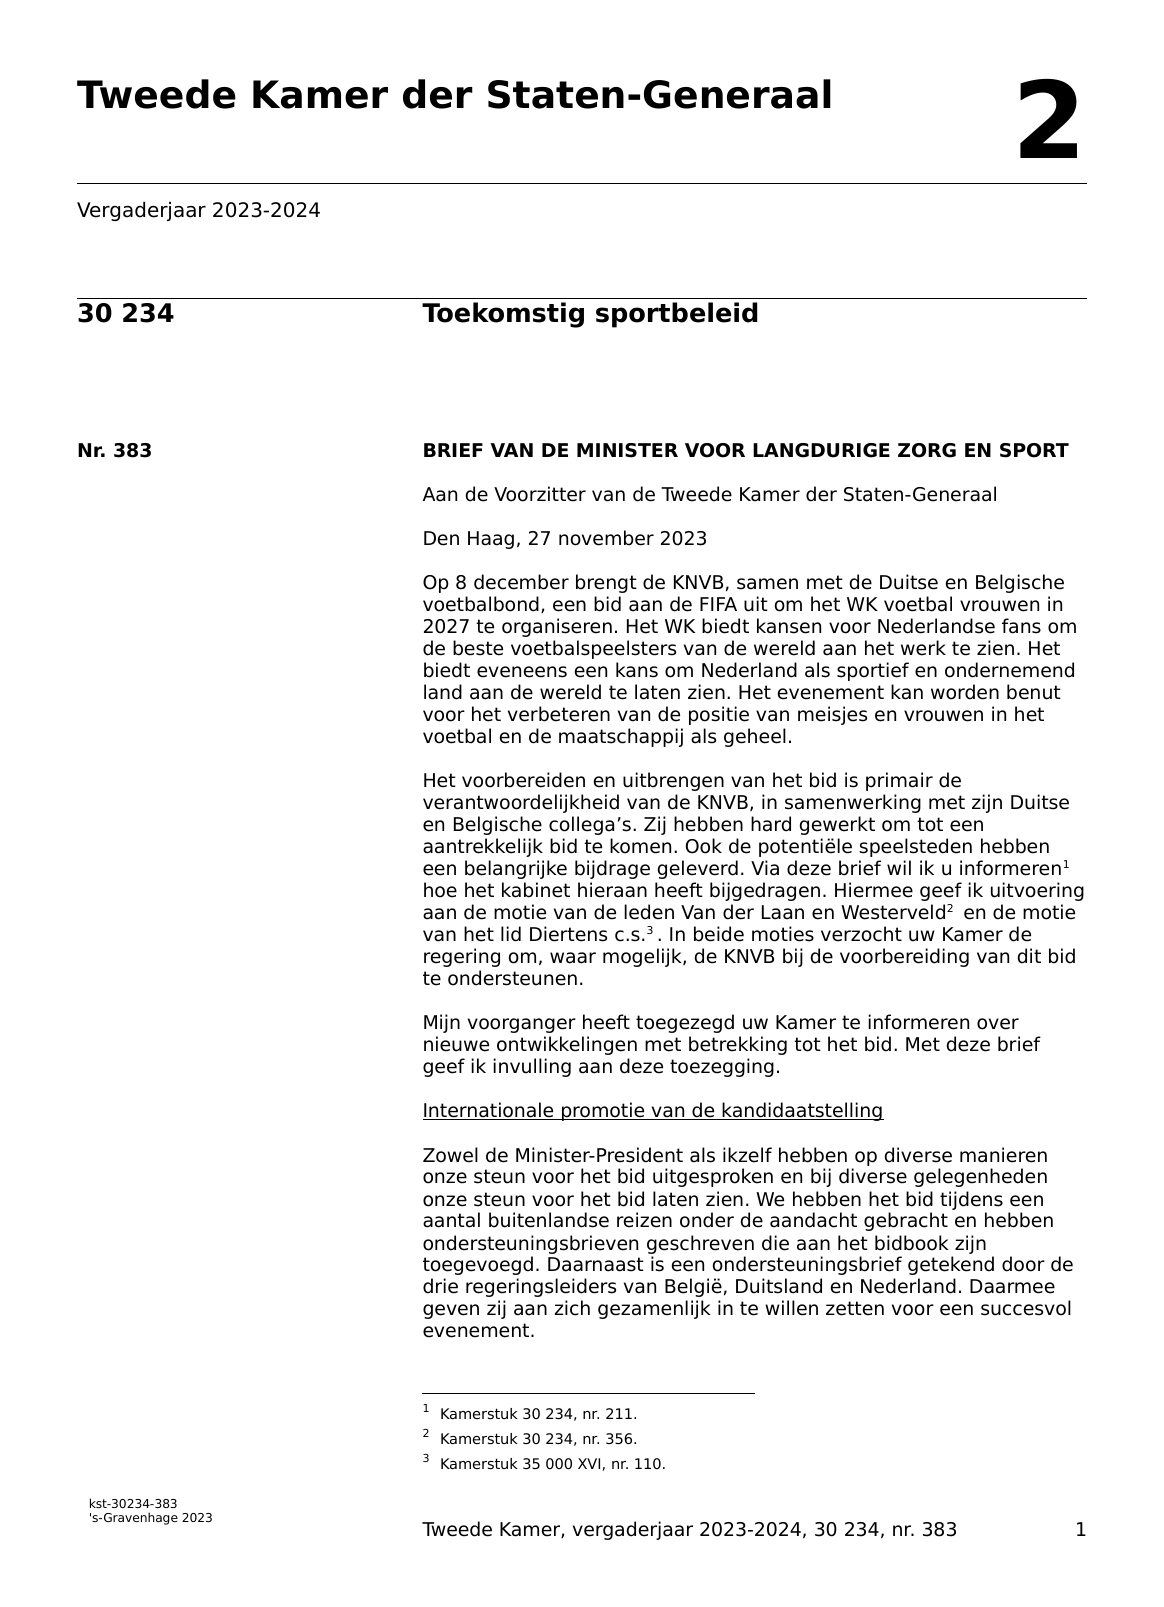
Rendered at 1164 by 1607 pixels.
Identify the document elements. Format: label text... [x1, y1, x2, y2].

table_header Tweede Kamer der Staten-Generaal [77, 59, 886, 183]
text Kamerstuk 30 234, nr. 356. [422, 1427, 1087, 1449]
text Mijn voorganger heeft toegezegd uw Kamer te informeren over nieuwe ontwikkelingen met betrekking tot het bid. Met deze brief geef ik invulling aan deze toezegging. [422, 1012, 1087, 1078]
text Aan de Voorzitter van de Tweede Kamer der Staten-Generaal [422, 484, 1087, 506]
subtitle Nr. 383 BRIEF VAN DE MINISTER VOOR LANGDURIGE ZORG EN SPORT [77, 440, 1087, 462]
subtitle Internationale promotie van de kandidaatstelling [422, 1100, 1087, 1122]
text Het voorbereiden en uitbrengen van het bid is primair de verantwoordelijkheid van de KNVB, in samenwerking met zijn Duitse en Belgische collega’s. Zij hebben hard gewerkt om tot een aantrekkelijk bid te komen. Ook de potentiële speelsteden hebben een belangrijke bijdrage geleverd. Via deze brief wil ik u informeren hoe het kabinet hieraan heeft bijgedragen. Hiermee geef ik uitvoering aan de motie van de leden Van der Laan en Westerveld en de motie van het lid Diertens c.s.. In beide moties verzocht uw Kamer de regering om, waar mogelijk, de KNVB bij de voorbereiding van dit bid te ondersteunen. [422, 770, 1087, 990]
table_header 2 [886, 59, 1087, 183]
subtitle 30 234 Toekomstig sportbeleid [77, 299, 1087, 329]
table_cell Vergaderjaar 2023-2024 [77, 184, 1087, 298]
text Kamerstuk 30 234, nr. 211. [422, 1402, 1087, 1424]
text Kamerstuk 35 000 XVI, nr. 110. [422, 1452, 1087, 1474]
text kst-30234-383 [88, 1497, 323, 1511]
text Op 8 december brengt de KNVB, samen met de Duitse en Belgische voetbalbond, een bid aan de FIFA uit om het WK voetbal vrouwen in 2027 te organiseren. Het WK biedt kansen voor Nederlandse fans om de beste voetbalspeelsters van de wereld aan het werk te zien. Het biedt eveneens een kans om Nederland als sportief en ondernemend land aan de wereld te laten zien. Het evenement kan worden benut voor het verbeteren van de positie van meisjes en vrouwen in het voetbal en de maatschappij als geheel. [422, 572, 1087, 748]
text Den Haag, 27 november 2023 [422, 528, 1087, 550]
text 's-Gravenhage 2023 [88, 1511, 323, 1525]
text Zowel de Minister-President als ikzelf hebben op diverse manieren onze steun voor het bid uitgesproken en bij diverse gelegenheden onze steun voor het bid laten zien. We hebben het bid tijdens een aantal buitenlandse reizen onder de aandacht gebracht en hebben ondersteuningsbrieven geschreven die aan het bidbook zijn toegevoegd. Daarnaast is een ondersteuningsbrief getekend door de drie regeringsleiders van België, Duitsland en Nederland. Daarmee geven zij aan zich gezamenlijk in te willen zetten voor een succesvol evenement. [422, 1144, 1087, 1342]
